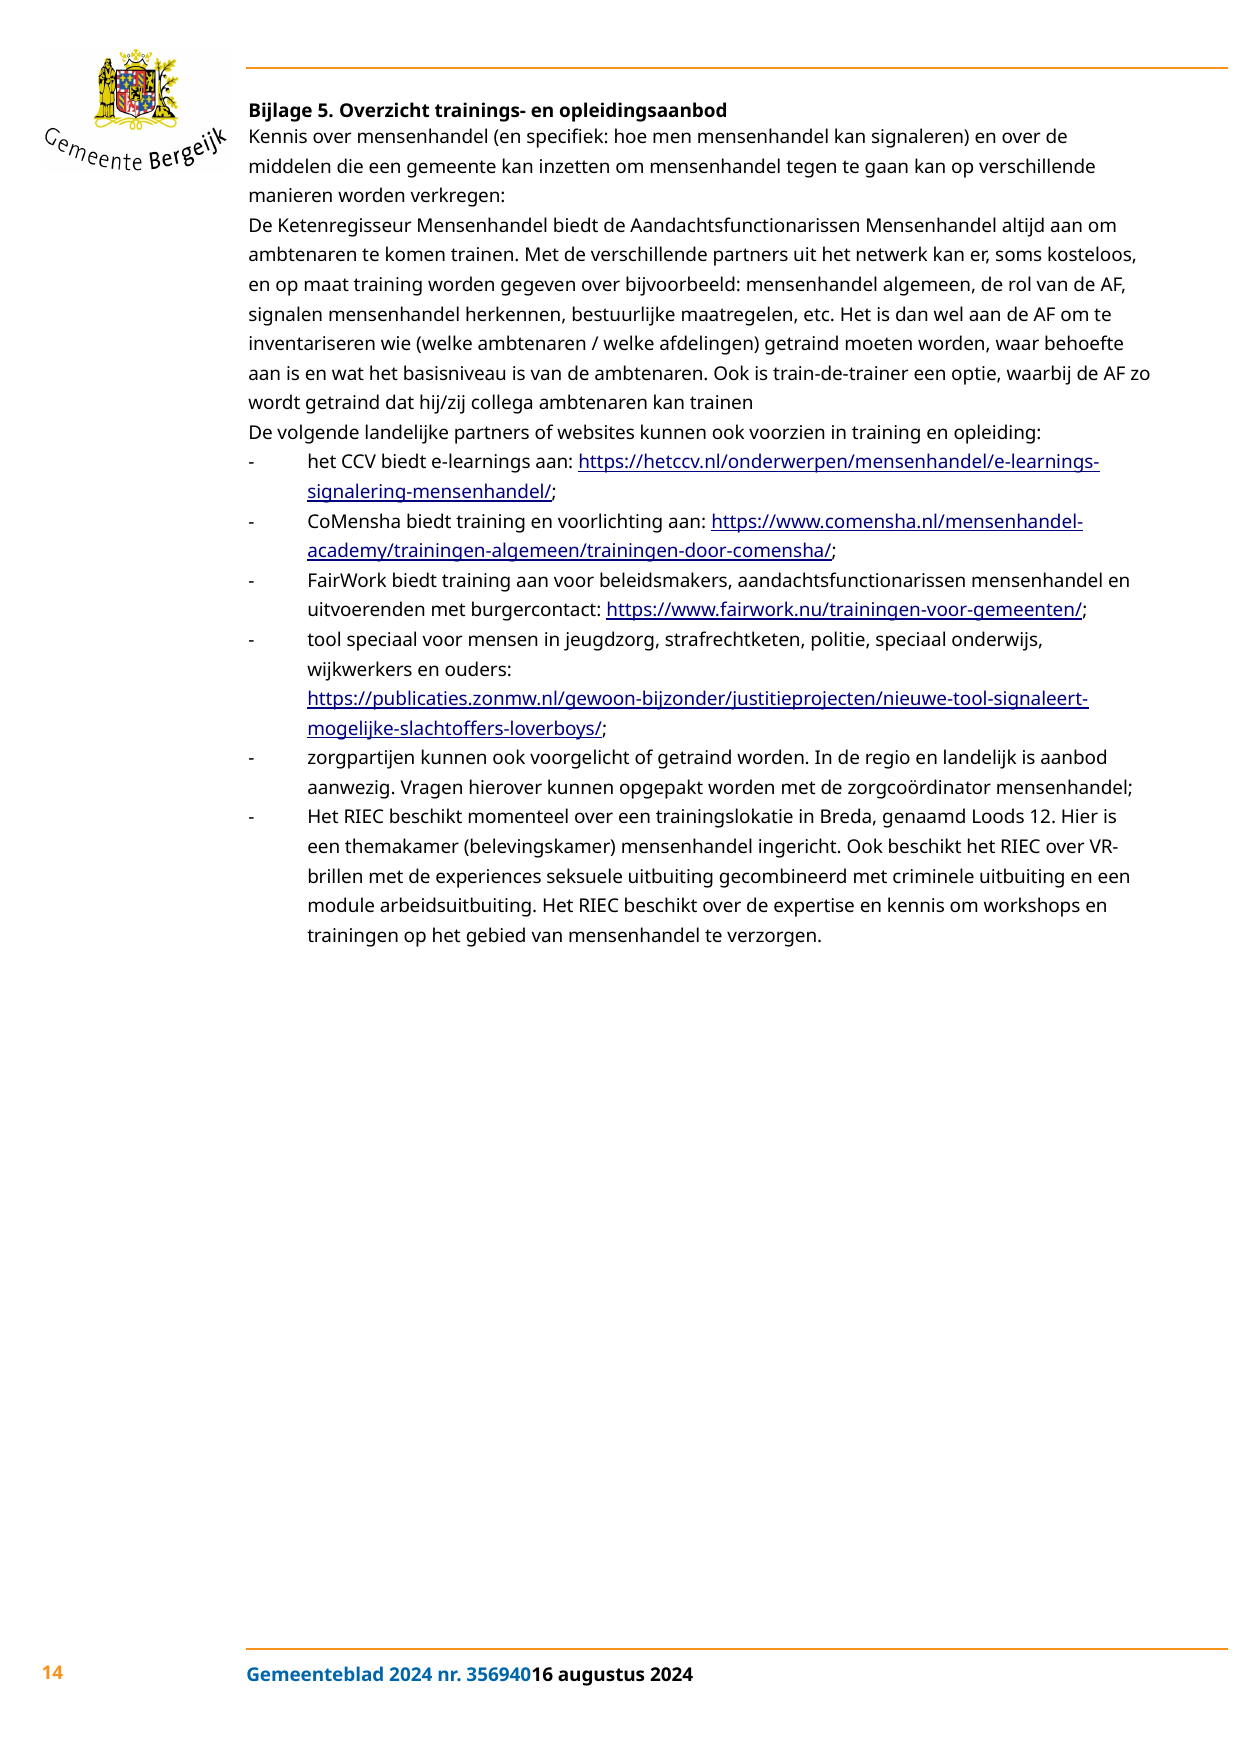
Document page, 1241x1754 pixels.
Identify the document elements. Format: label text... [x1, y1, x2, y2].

list zorgpartijen kunnen ook voorgelicht of getraind worden. In de regio en landelijk is aanbod aanwezig. Vragen hierover kunnen opgepakt worden met de zorgcoördinator mensenhandel; [248, 744, 1152, 800]
text Bijlage 5. Overzicht trainings- en opleidingsaanbod [248, 95, 1152, 123]
list Het RIEC beschikt momenteel over een trainingslokatie in Breda, genaamd Loods 12. Hier is een themakamer (belevingskamer) mensenhandel ingericht. Ook beschikt het RIEC over VR-brillen met de experiences seksuele uitbuiting gecombineerd met criminele uitbuiting en een module arbeidsuitbuiting. Het RIEC beschikt over de expertise en kennis om workshops en trainingen op het gebied van mensenhandel te verzorgen. [248, 804, 1152, 948]
picture [41, 47, 231, 172]
list het CCV biedt e-learnings aan: https://hetccv.nl/onderwerpen/mensenhandel/e-learnings-signalering-mensenhandel/; [248, 449, 1152, 504]
list CoMensha biedt training en voorlichting aan: https://www.comensha.nl/mensenhandel-academy/trainingen-algemeen/trainingen-door-comensha/; [248, 508, 1152, 563]
list FairWork biedt training aan voor beleidsmakers, aandachtsfunctionarissen mensenhandel en uitvoerenden met burgercontact: https://www.fairwork.nu/trainingen-voor-gemeenten/; [248, 567, 1152, 622]
text Kennis over mensenhandel (en specifiek: hoe men mensenhandel kan signaleren) en over de middelen die een gemeente kan inzetten om mensenhandel tegen te gaan kan op verschillende manieren worden verkregen: [248, 123, 1152, 208]
text De Ketenregisseur Mensenhandel biedt de Aandachtsfunctionarissen Mensenhandel altijd aan om ambtenaren te komen trainen. Met de verschillende partners uit het netwerk kan er, soms kosteloos, en op maat training worden gegeven over bijvoorbeeld: mensenhandel algemeen, de rol van de AF, signalen mensenhandel herkennen, bestuurlijke maatregelen, etc. Het is dan wel aan de AF om te inventariseren wie (welke ambtenaren / welke afdelingen) getraind moeten worden, waar behoefte aan is en wat het basisniveau is van de ambtenaren. Ook is train-de-trainer een optie, waarbij de AF zo wordt getraind dat hij/zij collega ambtenaren kan trainen [248, 212, 1152, 415]
text De volgende landelijke partners of websites kunnen ook voorzien in training en opleiding: [248, 419, 1152, 445]
list tool speciaal voor mensen in jeugdzorg, strafrechtketen, politie, speciaal onderwijs, wijkwerkers en ouders: https://publicaties.zonmw.nl/gewoon-bijzonder/justitieprojecten/nieuwe-tool-signaleert-mogelijke-slachtoffers-loverboys/; [248, 626, 1152, 741]
